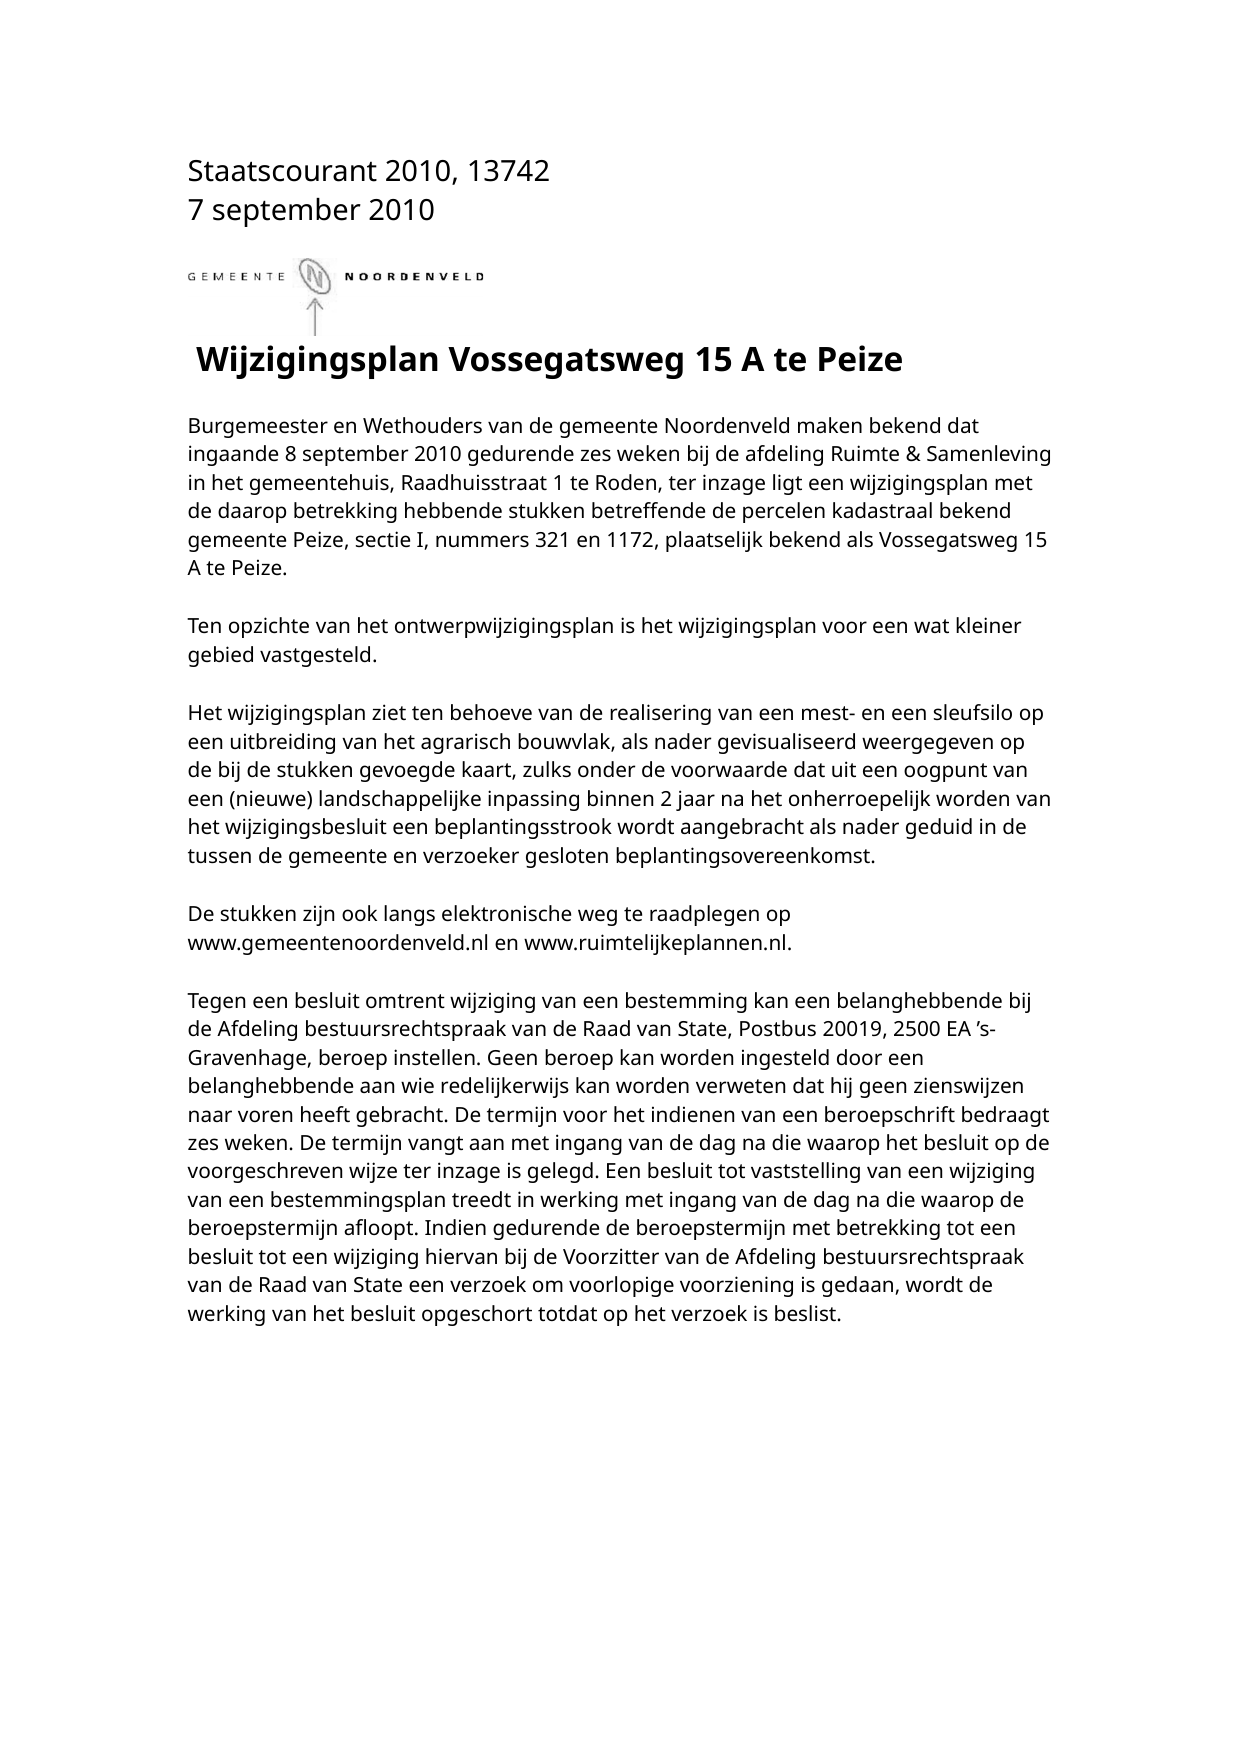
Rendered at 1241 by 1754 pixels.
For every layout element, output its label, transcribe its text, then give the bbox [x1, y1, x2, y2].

text Staatscourant 2010, 13742 [187, 150, 1053, 190]
subtitle Wijzigingsplan Vossegatsweg 15 A te Peize [187, 271, 1053, 381]
text 7 september 2010 [187, 190, 1053, 229]
text De stukken zijn ook langs elektronische weg te raadplegen op www.gemeentenoordenveld.nl en www.ruimtelijkeplannen.nl. [187, 899, 1053, 956]
text Tegen een besluit omtrent wijziging van een bestemming kan een belanghebbende bij de Afdeling bestuursrechtspraak van de Raad van State, Postbus 20019, 2500 EA ’s-Gravenhage, beroep instellen. Geen beroep kan worden ingesteld door een belanghebbende aan wie redelijkerwijs kan worden verweten dat hij geen zienswijzen naar voren heeft gebracht. De termijn voor het indienen van een beroepschrift bedraagt zes weken. De termijn vangt aan met ingang van de dag na die waarop het besluit op de voorgeschreven wijze ter inzage is gelegd. Een besluit tot vaststelling van een wijziging van een bestemmingsplan treedt in werking met ingang van de dag na die waarop de beroepstermijn afloopt. Indien gedurende de beroepstermijn met betrekking tot een besluit tot een wijziging hiervan bij de Voorzitter van de Afdeling bestuursrechtspraak van de Raad van State een verzoek om voorlopige voorziening is gedaan, wordt de werking van het besluit opgeschort totdat op het verzoek is beslist. [187, 986, 1053, 1327]
text Burgemeester en Wethouders van de gemeente Noordenveld maken bekend dat ingaande 8 september 2010 gedurende zes weken bij de afdeling Ruimte & Samenleving in het gemeentehuis, Raadhuisstraat 1 te Roden, ter inzage ligt een wijzigingsplan met de daarop betrekking hebbende stukken betreffende de percelen kadastraal bekend gemeente Peize, sectie I, nummers 321 en 1172, plaatselijk bekend als Vossegatsweg 15 A te Peize. [187, 411, 1053, 582]
text Ten opzichte van het ontwerpwijzigingsplan is het wijzigingsplan voor een wat kleiner gebied vastgesteld. [187, 612, 1053, 668]
picture [187, 258, 484, 336]
text Het wijzigingsplan ziet ten behoeve van de realisering van een mest- en een sleufsilo op een uitbreiding van het agrarisch bouwvlak, als nader gevisualiseerd weergegeven op de bij de stukken gevoegde kaart, zulks onder de voorwaarde dat uit een oogpunt van een (nieuwe) landschappelijke inpassing binnen 2 jaar na het onherroepelijk worden van het wijzigingsbesluit een beplantingsstrook wordt aangebracht als nader geduid in de tussen de gemeente en verzoeker gesloten beplantingsovereenkomst. [187, 698, 1053, 869]
